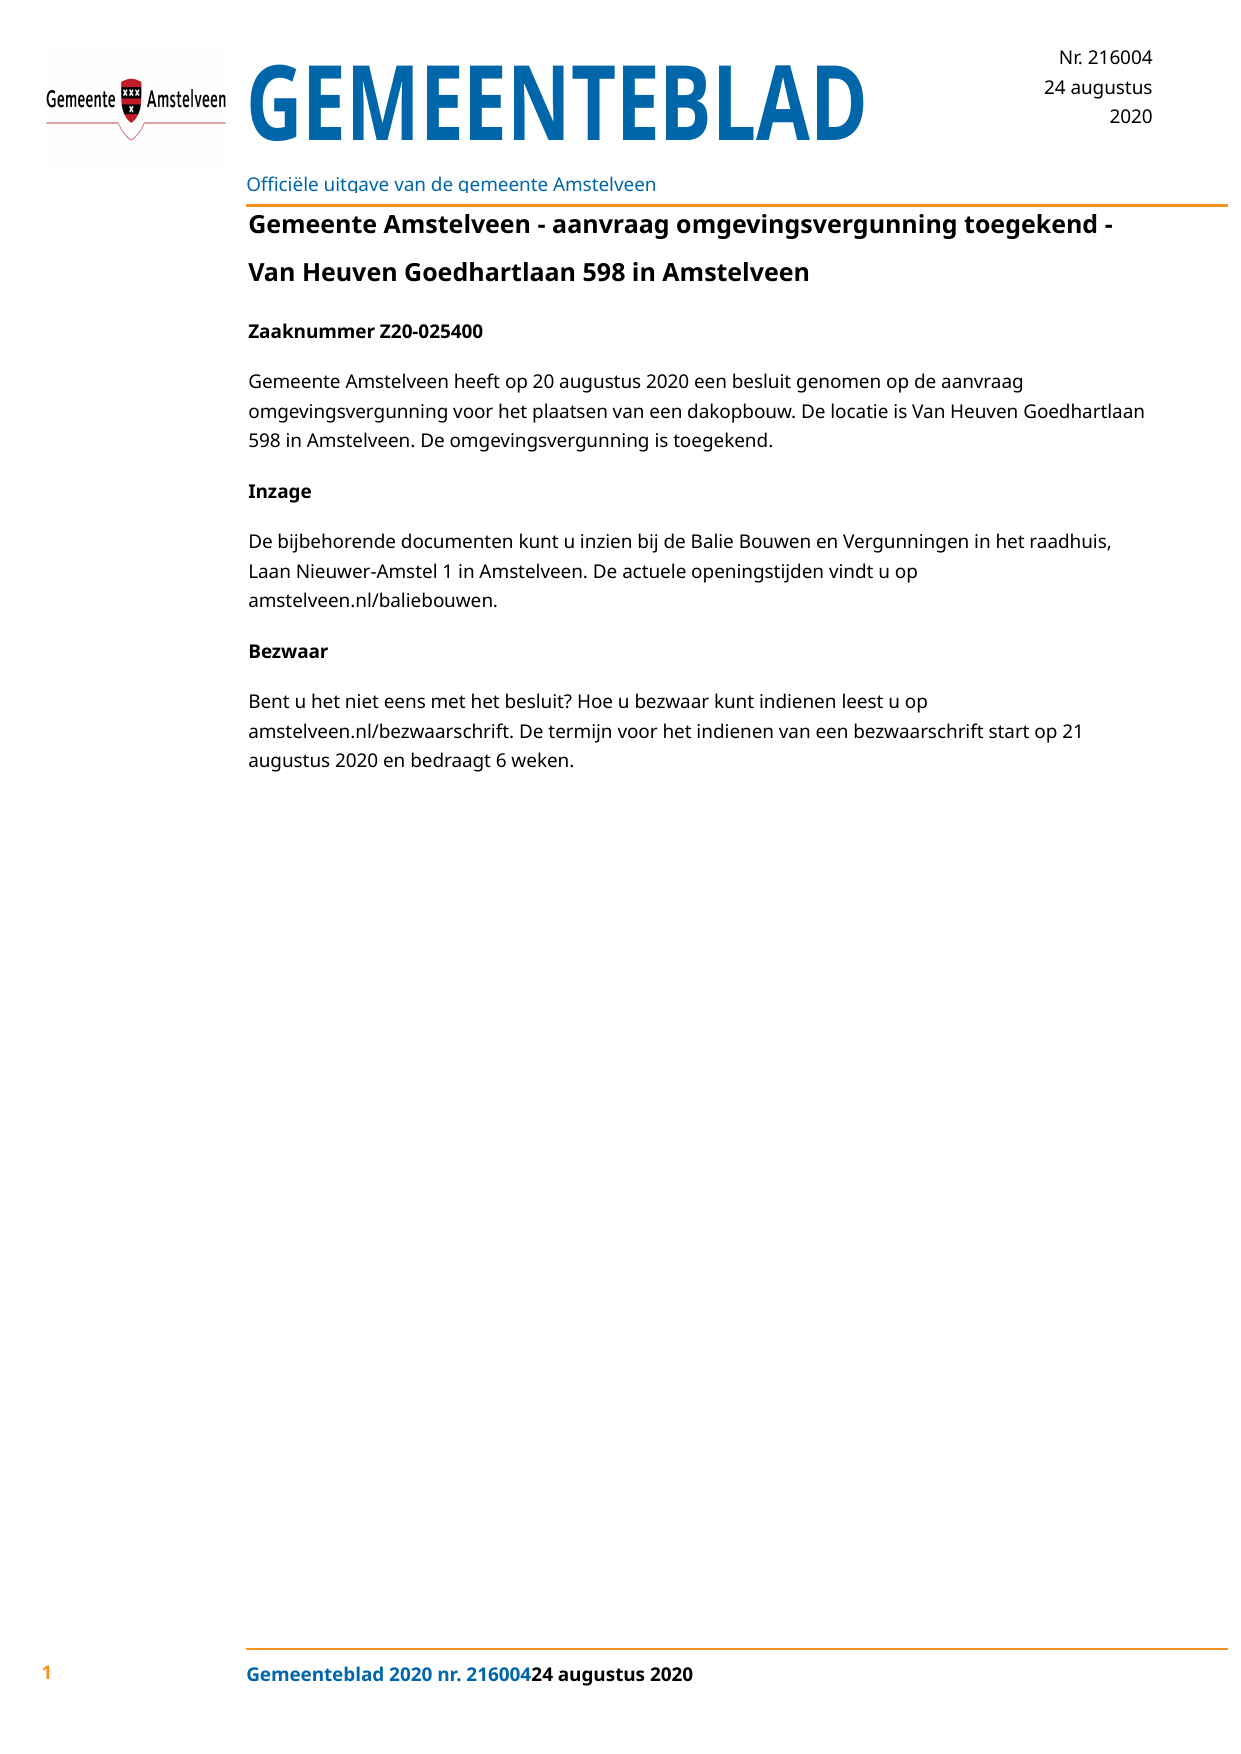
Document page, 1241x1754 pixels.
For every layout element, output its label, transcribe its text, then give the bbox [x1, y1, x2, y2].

picture [41, 47, 231, 172]
text Inzage [248, 478, 1152, 504]
text Gemeente Amstelveen heeft op 20 augustus 2020 een besluit genomen op de aanvraag omgevingsvergunning voor het plaatsen van een dakopbouw. De locatie is Van Heuven Goedhartlaan 598 in Amstelveen. De omgevingsvergunning is toegekend. [248, 368, 1152, 453]
text Gemeente Amstelveen - aanvraag omgevingsvergunning toegekend - Van Heuven Goedhartlaan 598 in Amstelveen [248, 207, 1152, 288]
text Zaaknummer Z20-025400 [248, 318, 1152, 344]
text Bezwaar [248, 638, 1152, 664]
text Bent u het niet eens met het besluit? Hoe u bezwaar kunt indienen leest u op amstelveen.nl/bezwaarschrift. De termijn voor het indienen van een bezwaarschrift start op 21 augustus 2020 en bedraagt 6 weken. [248, 688, 1152, 773]
text De bijbehorende documenten kunt u inzien bij de Balie Bouwen en Vergunningen in het raadhuis, Laan Nieuwer-Amstel 1 in Amstelveen. De actuele openingstijden vindt u op amstelveen.nl/baliebouwen. [248, 528, 1152, 613]
